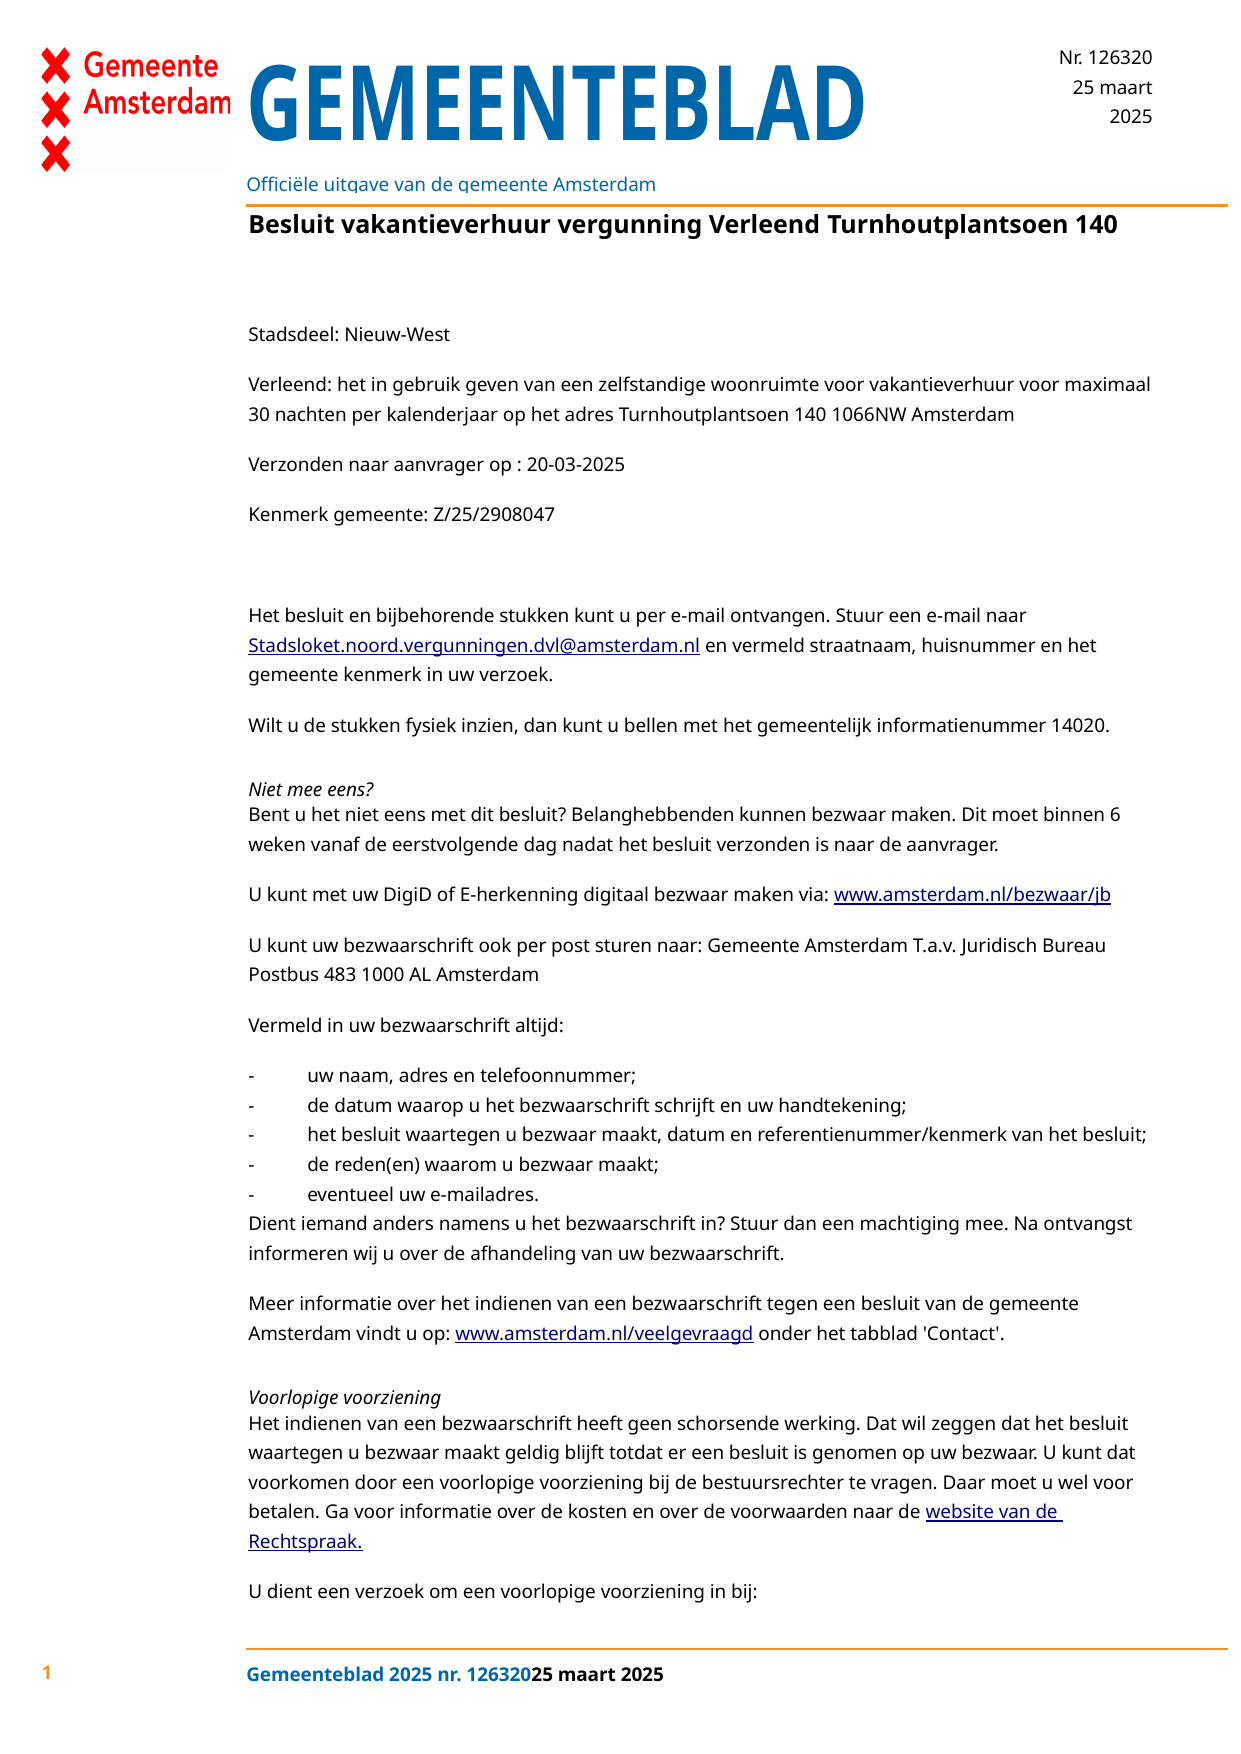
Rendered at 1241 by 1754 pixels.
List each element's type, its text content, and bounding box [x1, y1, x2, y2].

list eventueel uw e-mailadres. [248, 1181, 1152, 1207]
list uw naam, adres en telefoonnummer; [248, 1062, 1152, 1088]
text Het indienen van een bezwaarschrift heeft geen schorsende werking. Dat wil zeggen dat het besluit waartegen u bezwaar maakt geldig blijft totdat er een besluit is genomen op uw bezwaar. U kunt dat voorkomen door een voorlopige voorziening bij de bestuursrechter te vragen. Daar moet u wel voor betalen. Ga voor informatie over de kosten en over de voorwaarden naar de website van de Rechtspraak. [248, 1410, 1152, 1554]
picture [41, 47, 231, 172]
text Het besluit en bijbehorende stukken kunt u per e-mail ontvangen. Stuur een e-mail naar Stadsloket.noord.vergunningen.dvl@amsterdam.nl en vermeld straatnaam, huisnummer en het gemeente kenmerk in uw verzoek. [248, 602, 1152, 687]
text Verzonden naar aanvrager op : 20-03-2025 [248, 451, 1152, 477]
list de datum waarop u het bezwaarschrift schrijft en uw handtekening; [248, 1092, 1152, 1118]
text U kunt uw bezwaarschrift ook per post sturen naar: Gemeente Amsterdam T.a.v. Juridisch Bureau Postbus 483 1000 AL Amsterdam [248, 932, 1152, 987]
list de reden(en) waarom u bezwaar maakt; [248, 1151, 1152, 1177]
text U dient een verzoek om een voorlopige voorziening in bij: [248, 1578, 1152, 1604]
text Besluit vakantieverhuur vergunning Verleend Turnhoutplantsoen 140 [248, 207, 1152, 241]
text Dient iemand anders namens u het bezwaarschrift in? Stuur dan een machtiging mee. Na ontvangst informeren wij u over de afhandeling van uw bezwaarschrift. [248, 1210, 1152, 1266]
text Stadsdeel: Nieuw-West [248, 321, 1152, 346]
list het besluit waartegen u bezwaar maakt, datum en referentienummer/kenmerk van het besluit; [248, 1122, 1152, 1147]
text Vermeld in uw bezwaarschrift altijd: [248, 1012, 1152, 1038]
text Bent u het niet eens met dit besluit? Belanghebbenden kunnen bezwaar maken. Dit moet binnen 6 weken vanaf de eerstvolgende dag nadat het besluit verzonden is naar de aanvrager. [248, 802, 1152, 857]
text Niet mee eens? [248, 776, 1152, 802]
text Voorlopige voorziening [248, 1384, 1152, 1410]
text Verleend: het in gebruik geven van een zelfstandige woonruimte voor vakantieverhuur voor maximaal 30 nachten per kalenderjaar op het adres Turnhoutplantsoen 140 1066NW Amsterdam [248, 371, 1152, 426]
text Wilt u de stukken fysiek inzien, dan kunt u bellen met het gemeentelijk informatienummer 14020. [248, 712, 1152, 738]
text U kunt met uw DigiD of E-herkenning digitaal bezwaar maken via: www.amsterdam.nl/bezwaar/jb [248, 882, 1152, 907]
text Kenmerk gemeente: Z/25/2908047 [248, 502, 1152, 527]
text Meer informatie over het indienen van een bezwaarschrift tegen een besluit van de gemeente Amsterdam vindt u op: www.amsterdam.nl/veelgevraagd onder het tabblad 'Contact'. [248, 1290, 1152, 1346]
